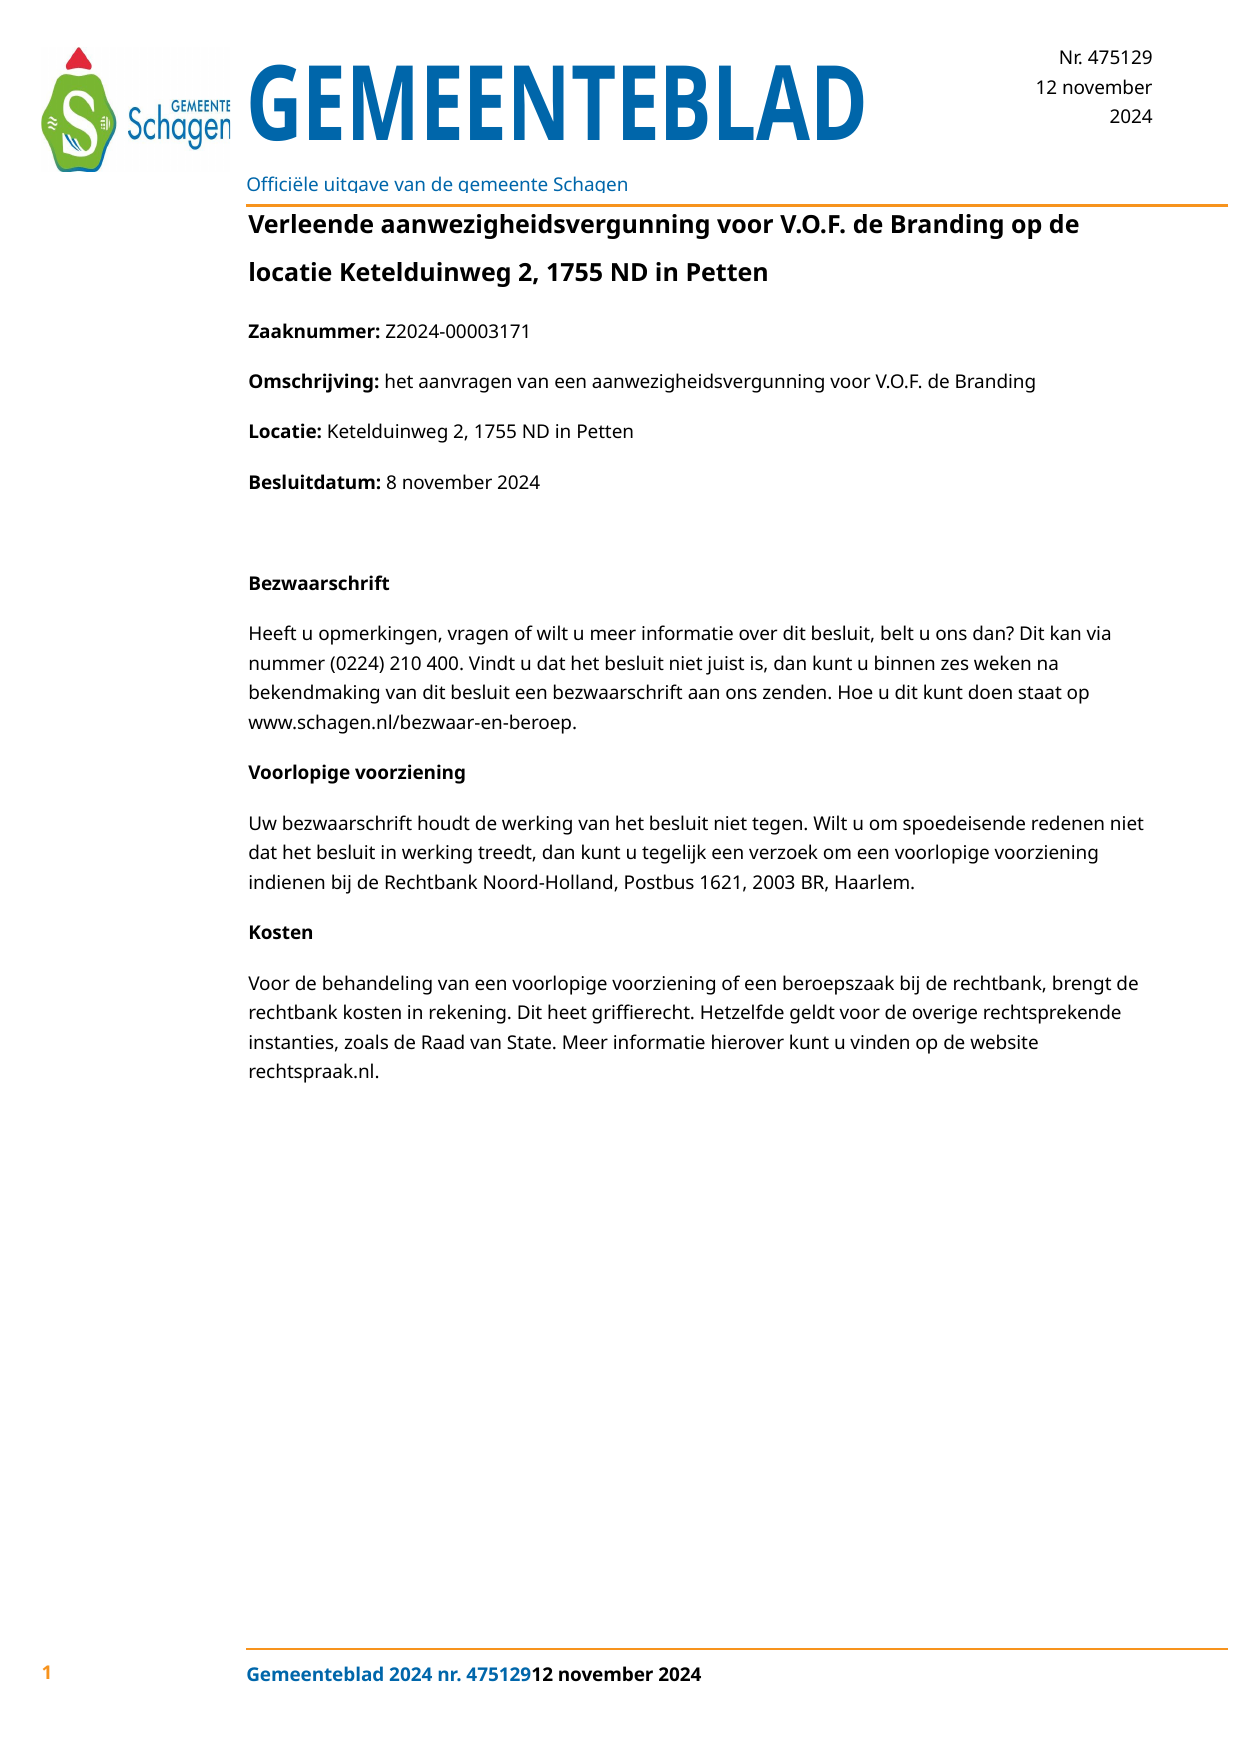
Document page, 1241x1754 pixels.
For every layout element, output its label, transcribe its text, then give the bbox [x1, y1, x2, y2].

text Verleende aanwezigheidsvergunning voor V.O.F. de Branding op de locatie Ketelduinweg 2, 1755 ND in Petten [248, 207, 1152, 288]
text Bezwaarschrift [248, 570, 1152, 596]
text Voorlopige voorziening [248, 759, 1152, 785]
text Omschrijving: het aanvragen van een aanwezigheidsvergunning voor V.O.F. de Branding [248, 368, 1152, 394]
text Zaaknummer: Z2024-00003171 [248, 318, 1152, 344]
text Voor de behandeling van een voorlopige voorziening of een beroepszaak bij de rechtbank, brengt de rechtbank kosten in rekening. Dit heet griffierecht. Hetzelfde geldt voor de overige rechtsprekende instanties, zoals de Raad van State. Meer informatie hierover kunt u vinden op de website rechtspraak.nl. [248, 970, 1152, 1084]
picture [41, 47, 231, 172]
text Besluitdatum: 8 november 2024 [248, 469, 1152, 495]
text Heeft u opmerkingen, vragen of wilt u meer informatie over dit besluit, belt u ons dan? Dit kan via nummer (0224) 210 400. Vindt u dat het besluit niet juist is, dan kunt u binnen zes weken na bekendmaking van dit besluit een bezwaarschrift aan ons zenden. Hoe u dit kunt doen staat op www.schagen.nl/bezwaar-en-beroep. [248, 620, 1152, 735]
text Kosten [248, 919, 1152, 945]
text Uw bezwaarschrift houdt de werking van het besluit niet tegen. Wilt u om spoedeisende redenen niet dat het besluit in werking treedt, dan kunt u tegelijk een verzoek om een voorlopige voorziening indienen bij de Rechtbank Noord-Holland, Postbus 1621, 2003 BR, Haarlem. [248, 810, 1152, 895]
text Locatie: Ketelduinweg 2, 1755 ND in Petten [248, 419, 1152, 444]
